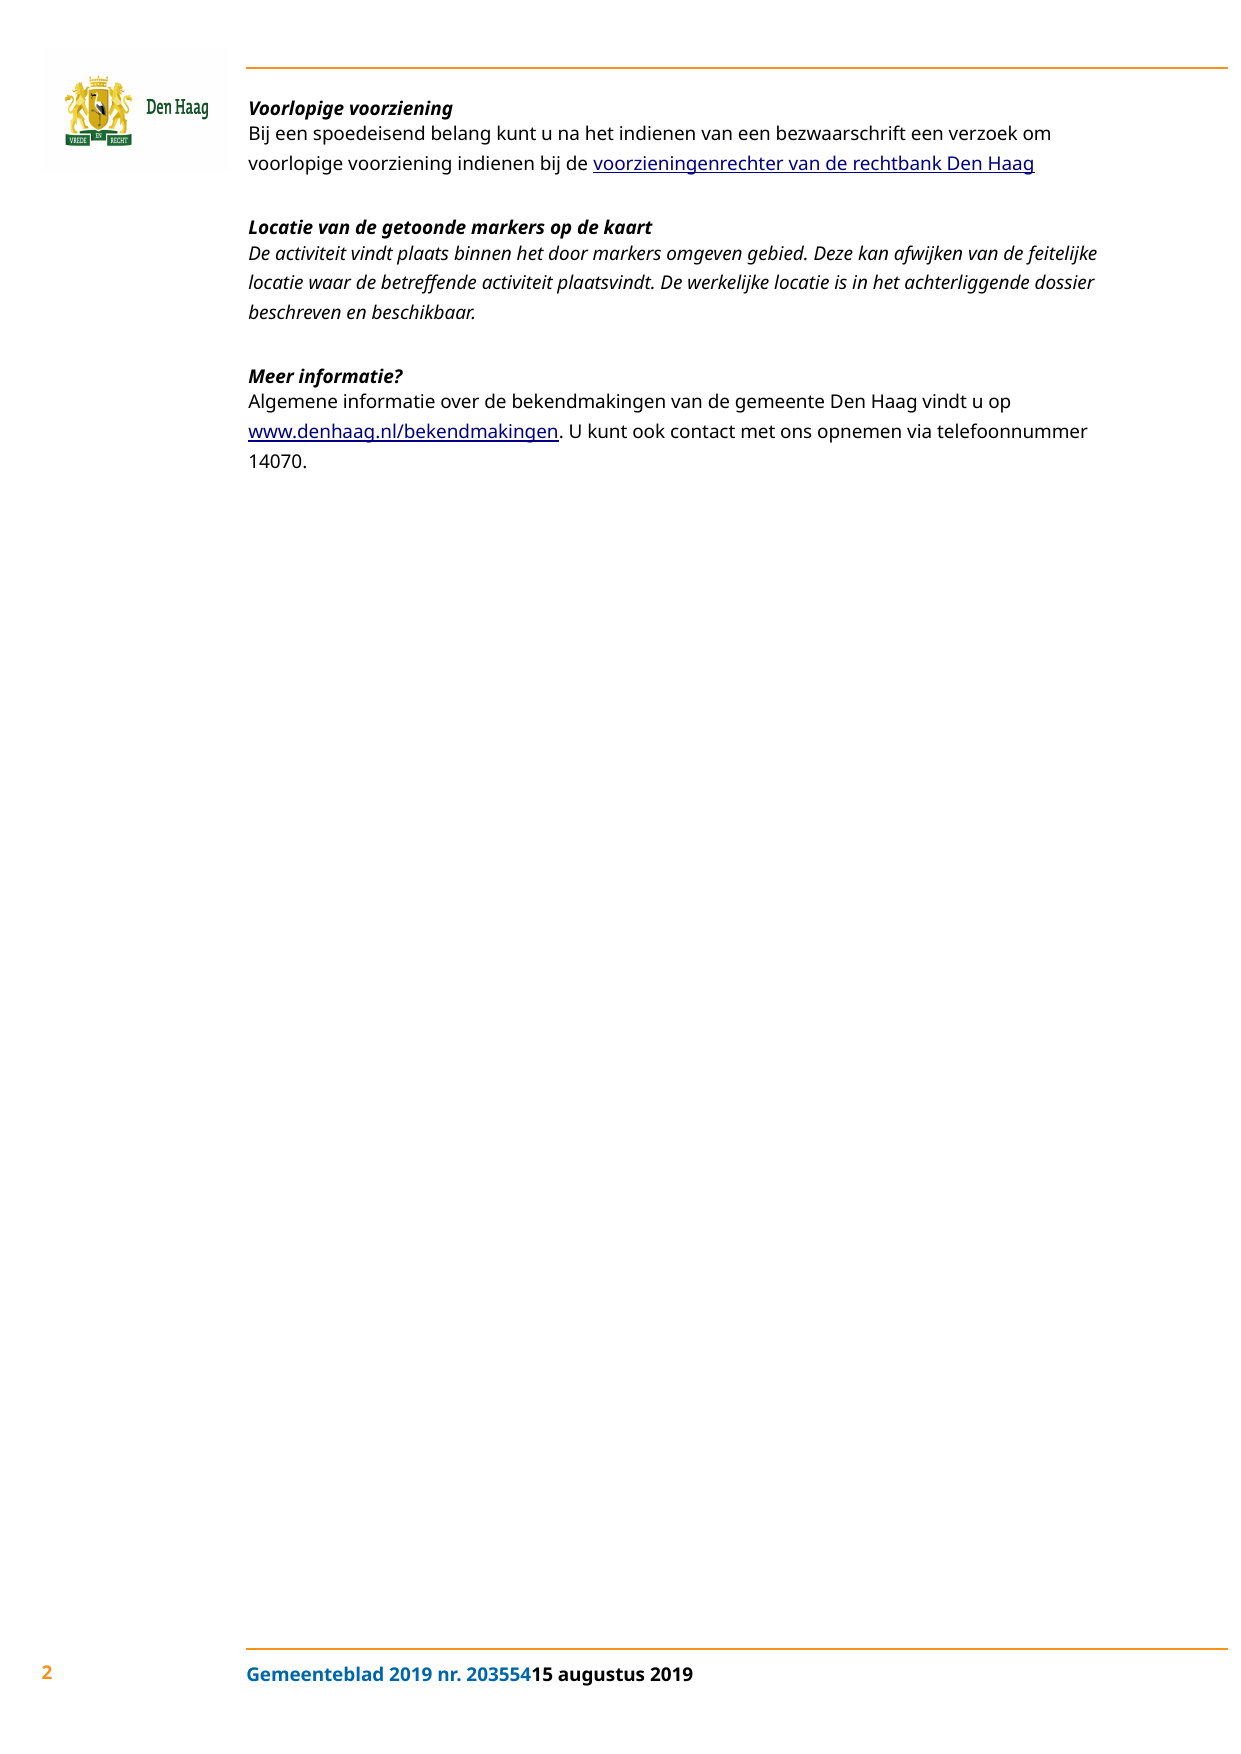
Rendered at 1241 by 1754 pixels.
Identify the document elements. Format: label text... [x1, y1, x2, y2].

text Algemene informatie over de bekendmakingen van de gemeente Den Haag vindt u op www.denhaag.nl/bekendmakingen. U kunt ook contact met ons opnemen via telefoonnummer 14070. [248, 389, 1152, 473]
text Meer informatie? [248, 363, 1152, 389]
text De activiteit vindt plaats binnen het door markers omgeven gebied. Deze kan afwijken van de feitelijke locatie waar de betreffende activiteit plaatsvindt. De werkelijke locatie is in het achterliggende dossier beschreven en beschikbaar. [248, 240, 1152, 325]
text Voorlopige voorziening [248, 95, 1152, 121]
text Locatie van de getoonde markers op de kaart [248, 214, 1152, 240]
picture [41, 47, 231, 172]
text Bij een spoedeisend belang kunt u na het indienen van een bezwaarschrift een verzoek om voorlopige voorziening indienen bij de voorzieningenrechter van de rechtbank Den Haag [248, 121, 1152, 176]
